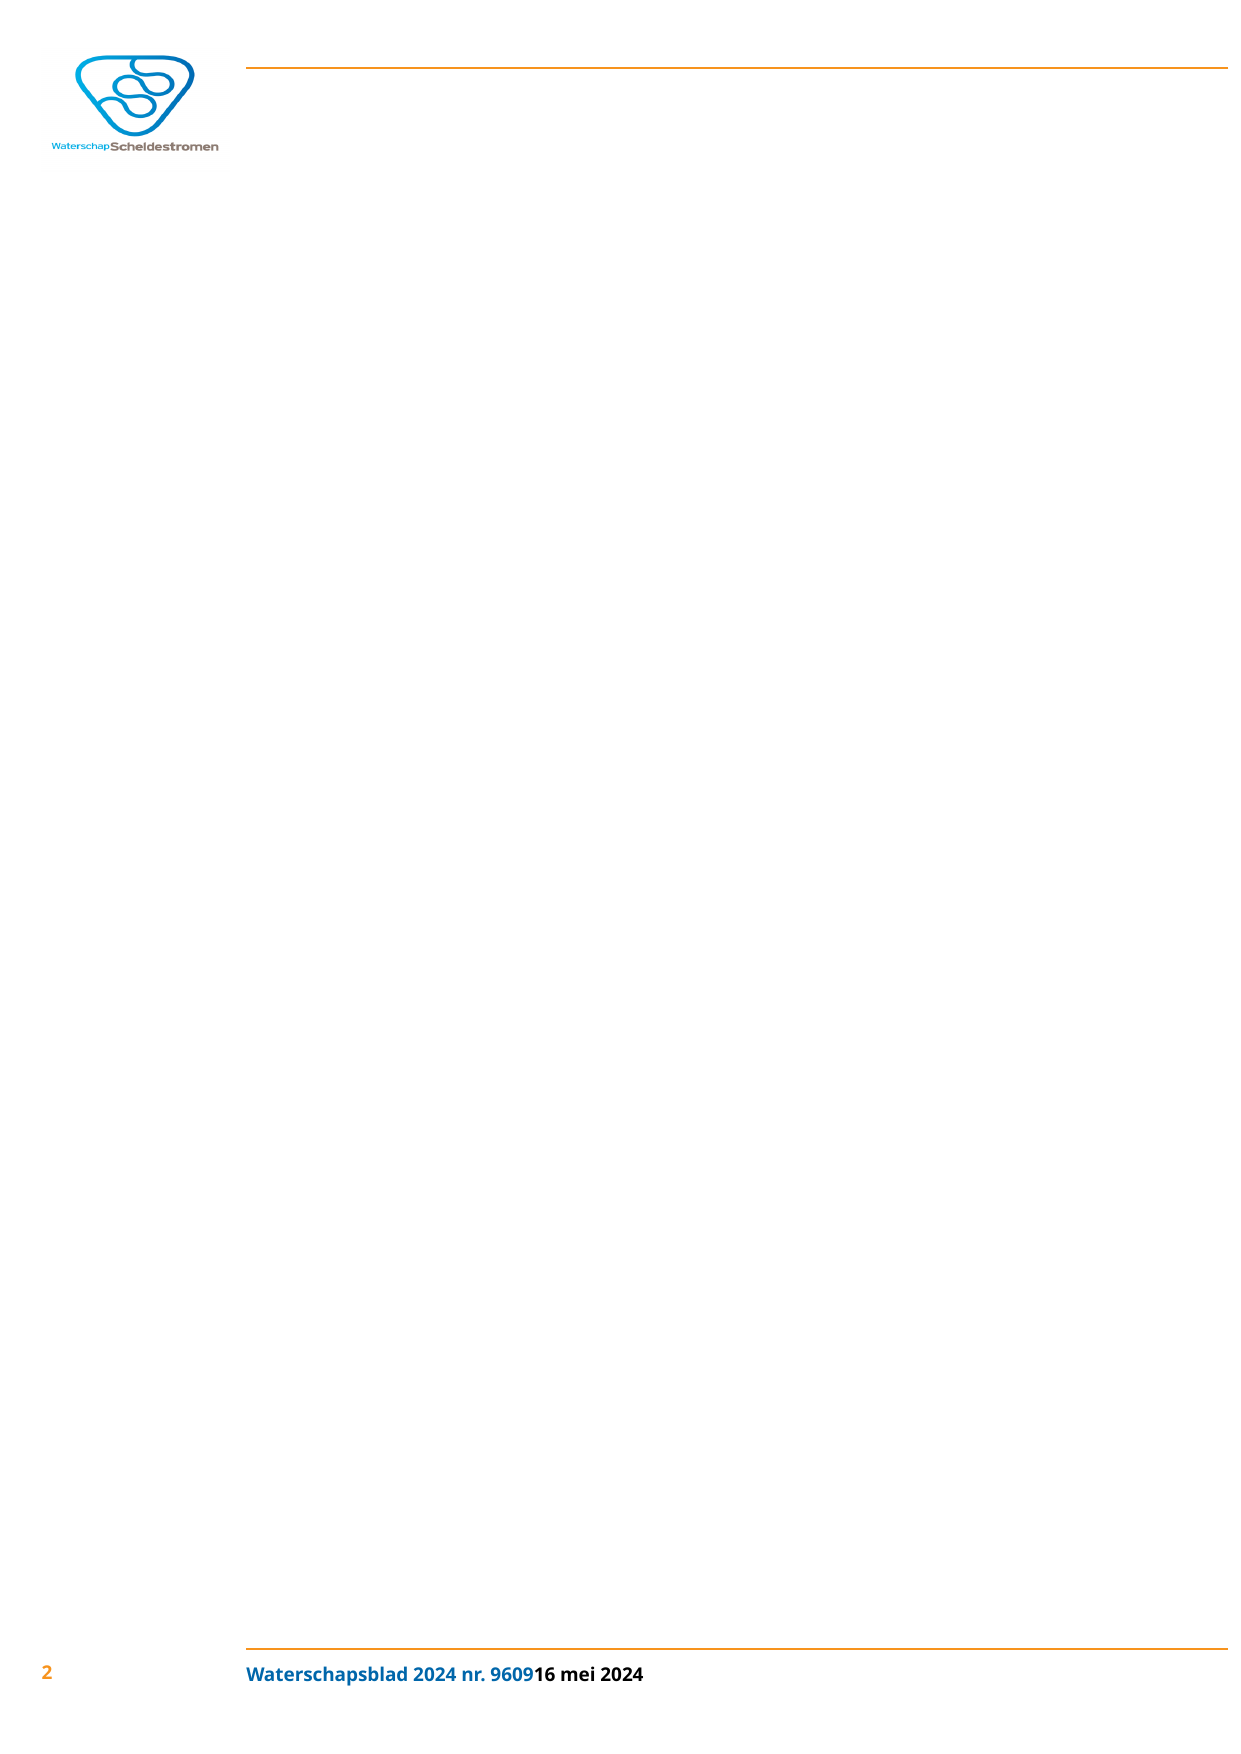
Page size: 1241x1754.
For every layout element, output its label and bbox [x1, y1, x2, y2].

picture [41, 47, 231, 172]
